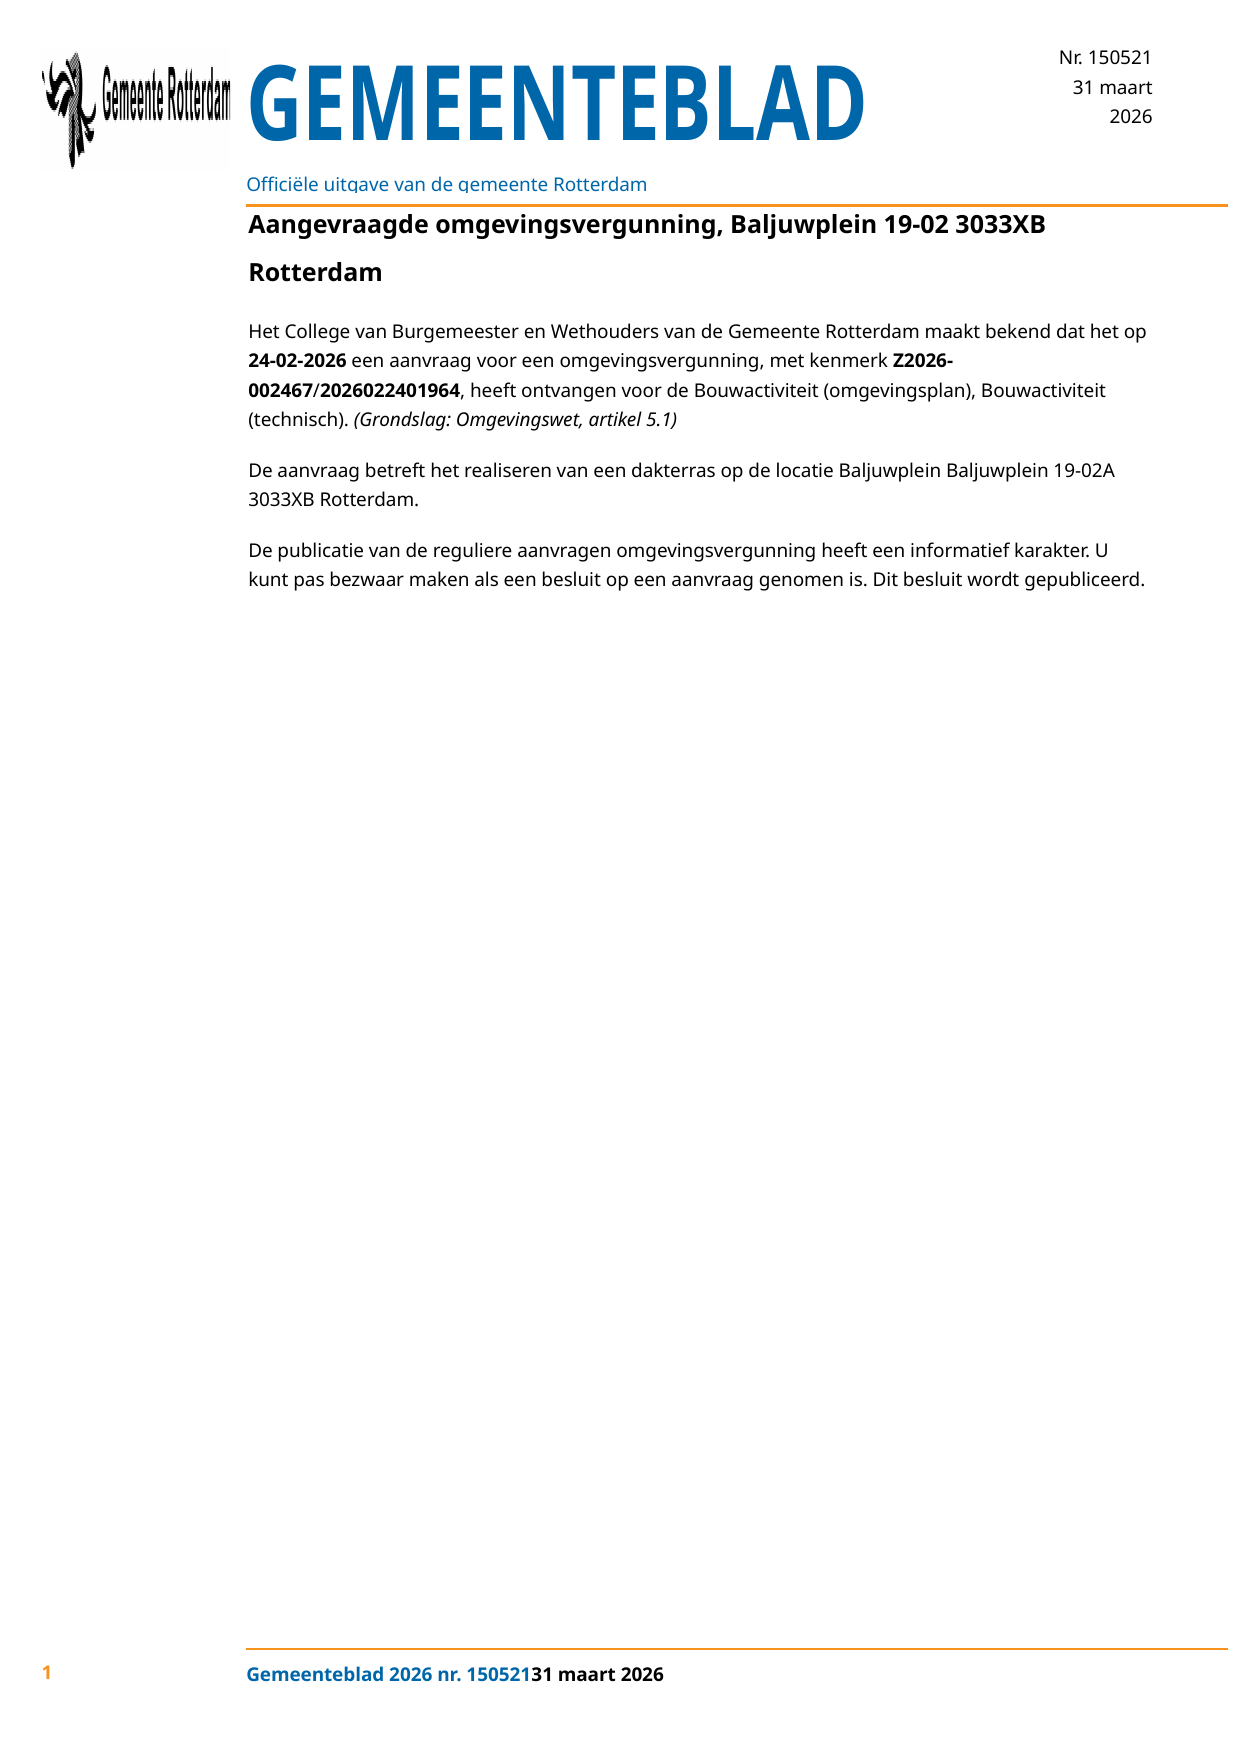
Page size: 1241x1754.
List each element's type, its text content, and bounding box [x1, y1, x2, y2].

text De aanvraag betreft het realiseren van een dakterras op de locatie Baljuwplein Baljuwplein 19-02A 3033XB Rotterdam. [248, 457, 1152, 512]
text Aangevraagde omgevingsvergunning, Baljuwplein 19-02 3033XB Rotterdam [248, 207, 1152, 288]
picture [41, 47, 231, 172]
text Het College van Burgemeester en Wethouders van de Gemeente Rotterdam maakt bekend dat het op 24-02-2026 een aanvraag voor een omgevingsvergunning, met kenmerk Z2026-002467/2026022401964, heeft ontvangen voor de Bouwactiviteit (omgevingsplan), Bouwactiviteit (technisch). (Grondslag: Omgevingswet, artikel 5.1) [248, 318, 1152, 432]
text De publicatie van de reguliere aanvragen omgevingsvergunning heeft een informatief karakter. U kunt pas bezwaar maken als een besluit op een aanvraag genomen is. Dit besluit wordt gepubliceerd. [248, 537, 1152, 592]
